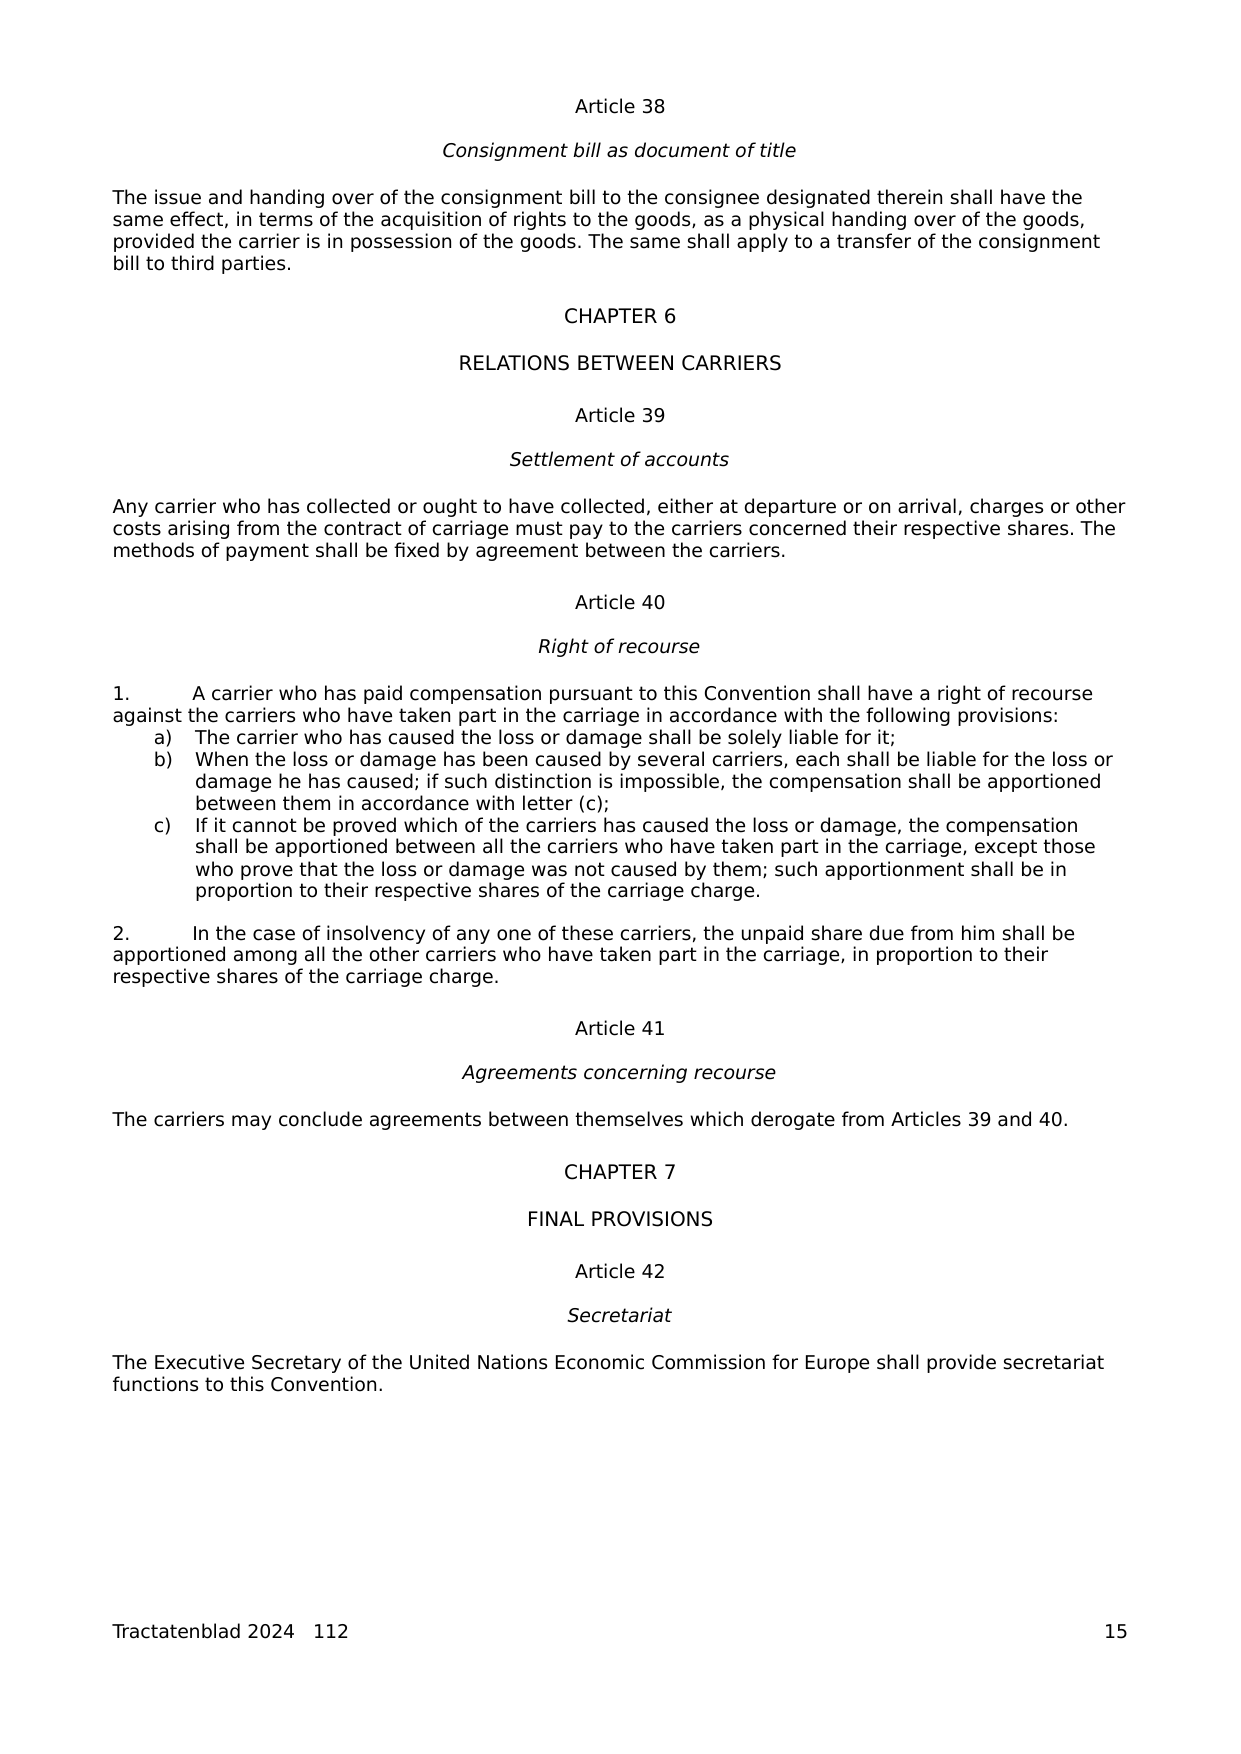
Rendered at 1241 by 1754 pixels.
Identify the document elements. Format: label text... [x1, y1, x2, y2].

subtitle Article 38 Consignment bill as document of title [112, 96, 1128, 162]
text The carriers may conclude agreements between themselves which derogate from Articles 39 and 40. [112, 1109, 1128, 1131]
subtitle CHAPTER 7 FINAL PROVISIONS [112, 1161, 1128, 1231]
subtitle Article 39 Settlement of accounts [112, 405, 1128, 471]
text 2. In the case of insolvency of any one of these carriers, the unpaid share due from him shall be apportioned among all the other carriers who have taken part in the carriage, in proportion to their respective shares of the carriage charge. [112, 922, 1128, 988]
text b) When the loss or damage has been caused by several carriers, each shall be liable for the loss or damage he has caused; if such distinction is impossible, the compensation shall be apportioned between them in accordance with letter (c); [153, 748, 1128, 814]
subtitle Article 40 Right of recourse [112, 592, 1128, 658]
subtitle Article 42 Secretariat [112, 1261, 1128, 1327]
subtitle CHAPTER 6 RELATIONS BETWEEN CARRIERS [112, 305, 1128, 375]
text The issue and handing over of the consignment bill to the consignee designated therein shall have the same effect, in terms of the acquisition of rights to the goods, as a physical handing over of the goods, provided the carrier is in possession of the goods. The same shall apply to a transfer of the consignment bill to third parties. [112, 187, 1128, 275]
text c) If it cannot be proved which of the carriers has caused the loss or damage, the compensation shall be apportioned between all the carriers who have taken part in the carriage, except those who prove that the loss or damage was not caused by them; such apportionment shall be in proportion to their respective shares of the carriage charge. [153, 814, 1128, 902]
text Any carrier who has collected or ought to have collected, either at departure or on arrival, charges or other costs arising from the contract of carriage must pay to the carriers concerned their respective shares. The methods of payment shall be fixed by agreement between the carriers. [112, 496, 1128, 562]
text a) The carrier who has caused the loss or damage shall be solely liable for it; [153, 727, 1128, 748]
subtitle Article 41 Agreements concerning recourse [112, 1018, 1128, 1084]
text 1. A carrier who has paid compensation pursuant to this Convention shall have a right of recourse against the carriers who have taken part in the carriage in accordance with the following provisions: [112, 683, 1128, 727]
text The Executive Secretary of the United Nations Economic Commission for Europe shall provide secretariat functions to this Convention. [112, 1352, 1128, 1396]
